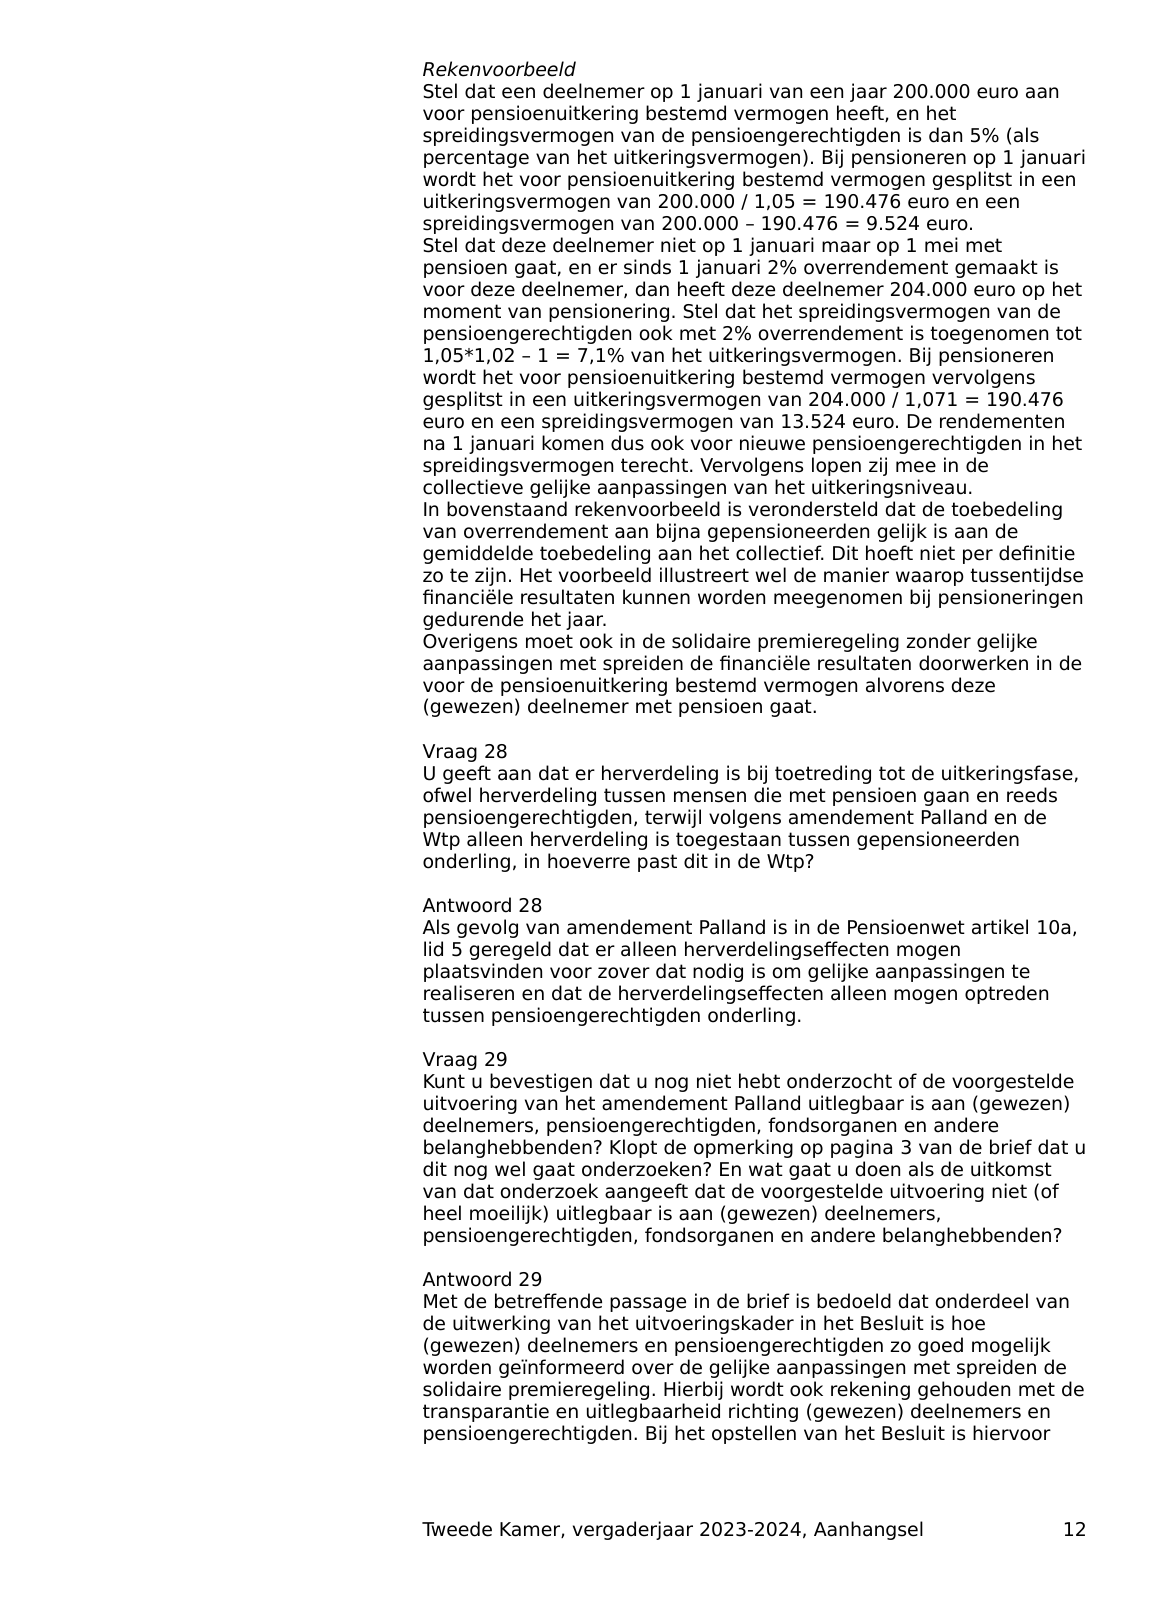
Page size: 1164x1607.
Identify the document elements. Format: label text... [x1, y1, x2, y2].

text Rekenvoorbeeld [422, 59, 1087, 81]
text Stel dat deze deelnemer niet op 1 januari maar op 1 mei met pensioen gaat, en er sinds 1 januari 2% overrendement gemaakt is voor deze deelnemer, dan heeft deze deelnemer 204.000 euro op het moment van pensionering. Stel dat het spreidingsvermogen van de pensioengerechtigden ook met 2% overrendement is toegenomen tot 1,05*1,02 – 1 = 7,1% van het uitkeringsvermogen. Bij pensioneren wordt het voor pensioenuitkering bestemd vermogen vervolgens gesplitst in een uitkeringsvermogen van 204.000 / 1,071 = 190.476 euro en een spreidingsvermogen van 13.524 euro. De rendementen na 1 januari komen dus ook voor nieuwe pensioengerechtigden in het spreidingsvermogen terecht. Vervolgens lopen zij mee in de collectieve gelijke aanpassingen van het uitkeringsniveau. [422, 235, 1087, 499]
text Antwoord 29 [422, 1269, 1087, 1291]
text Overigens moet ook in de solidaire premieregeling zonder gelijke aanpassingen met spreiden de financiële resultaten doorwerken in de voor de pensioenuitkering bestemd vermogen alvorens deze (gewezen) deelnemer met pensioen gaat. [422, 631, 1087, 718]
text Met de betreffende passage in de brief is bedoeld dat onderdeel van de uitwerking van het uitvoeringskader in het Besluit is hoe (gewezen) deelnemers en pensioengerechtigden zo goed mogelijk worden geïnformeerd over de gelijke aanpassingen met spreiden de solidaire premieregeling. Hierbij wordt ook rekening gehouden met de transparantie en uitlegbaarheid richting (gewezen) deelnemers en pensioengerechtigden. Bij het opstellen van het Besluit is hiervoor [422, 1291, 1087, 1444]
text Als gevolg van amendement Palland is in de Pensioenwet artikel 10a, lid 5 geregeld dat er alleen herverdelingseffecten mogen plaatsvinden voor zover dat nodig is om gelijke aanpassingen te realiseren en dat de herverdelingseffecten alleen mogen optreden tussen pensioengerechtigden onderling. [422, 917, 1087, 1027]
text In bovenstaand rekenvoorbeeld is verondersteld dat de toebedeling van overrendement aan bijna gepensioneerden gelijk is aan de gemiddelde toebedeling aan het collectief. Dit hoeft niet per definitie zo te zijn. Het voorbeeld illustreert wel de manier waarop tussentijdse financiële resultaten kunnen worden meegenomen bij pensioneringen gedurende het jaar. [422, 499, 1087, 631]
text Vraag 28 [422, 741, 1087, 763]
text Stel dat een deelnemer op 1 januari van een jaar 200.000 euro aan voor pensioenuitkering bestemd vermogen heeft, en het spreidingsvermogen van de pensioengerechtigden is dan 5% (als percentage van het uitkeringsvermogen). Bij pensioneren op 1 januari wordt het voor pensioenuitkering bestemd vermogen gesplitst in een uitkeringsvermogen van 200.000 / 1,05 = 190.476 euro en een spreidingsvermogen van 200.000 – 190.476 = 9.524 euro. [422, 81, 1087, 235]
text Vraag 29 [422, 1049, 1087, 1071]
text Antwoord 28 [422, 895, 1087, 917]
text U geeft aan dat er herverdeling is bij toetreding tot de uitkeringsfase, ofwel herverdeling tussen mensen die met pensioen gaan en reeds pensioengerechtigden, terwijl volgens amendement Palland en de Wtp alleen herverdeling is toegestaan tussen gepensioneerden onderling, in hoeverre past dit in de Wtp? [422, 763, 1087, 872]
text Kunt u bevestigen dat u nog niet hebt onderzocht of de voorgestelde uitvoering van het amendement Palland uitlegbaar is aan (gewezen) deelnemers, pensioengerechtigden, fondsorganen en andere belanghebbenden? Klopt de opmerking op pagina 3 van de brief dat u dit nog wel gaat onderzoeken? En wat gaat u doen als de uitkomst van dat onderzoek aangeeft dat de voorgestelde uitvoering niet (of heel moeilijk) uitlegbaar is aan (gewezen) deelnemers, pensioengerechtigden, fondsorganen en andere belanghebbenden? [422, 1071, 1087, 1247]
